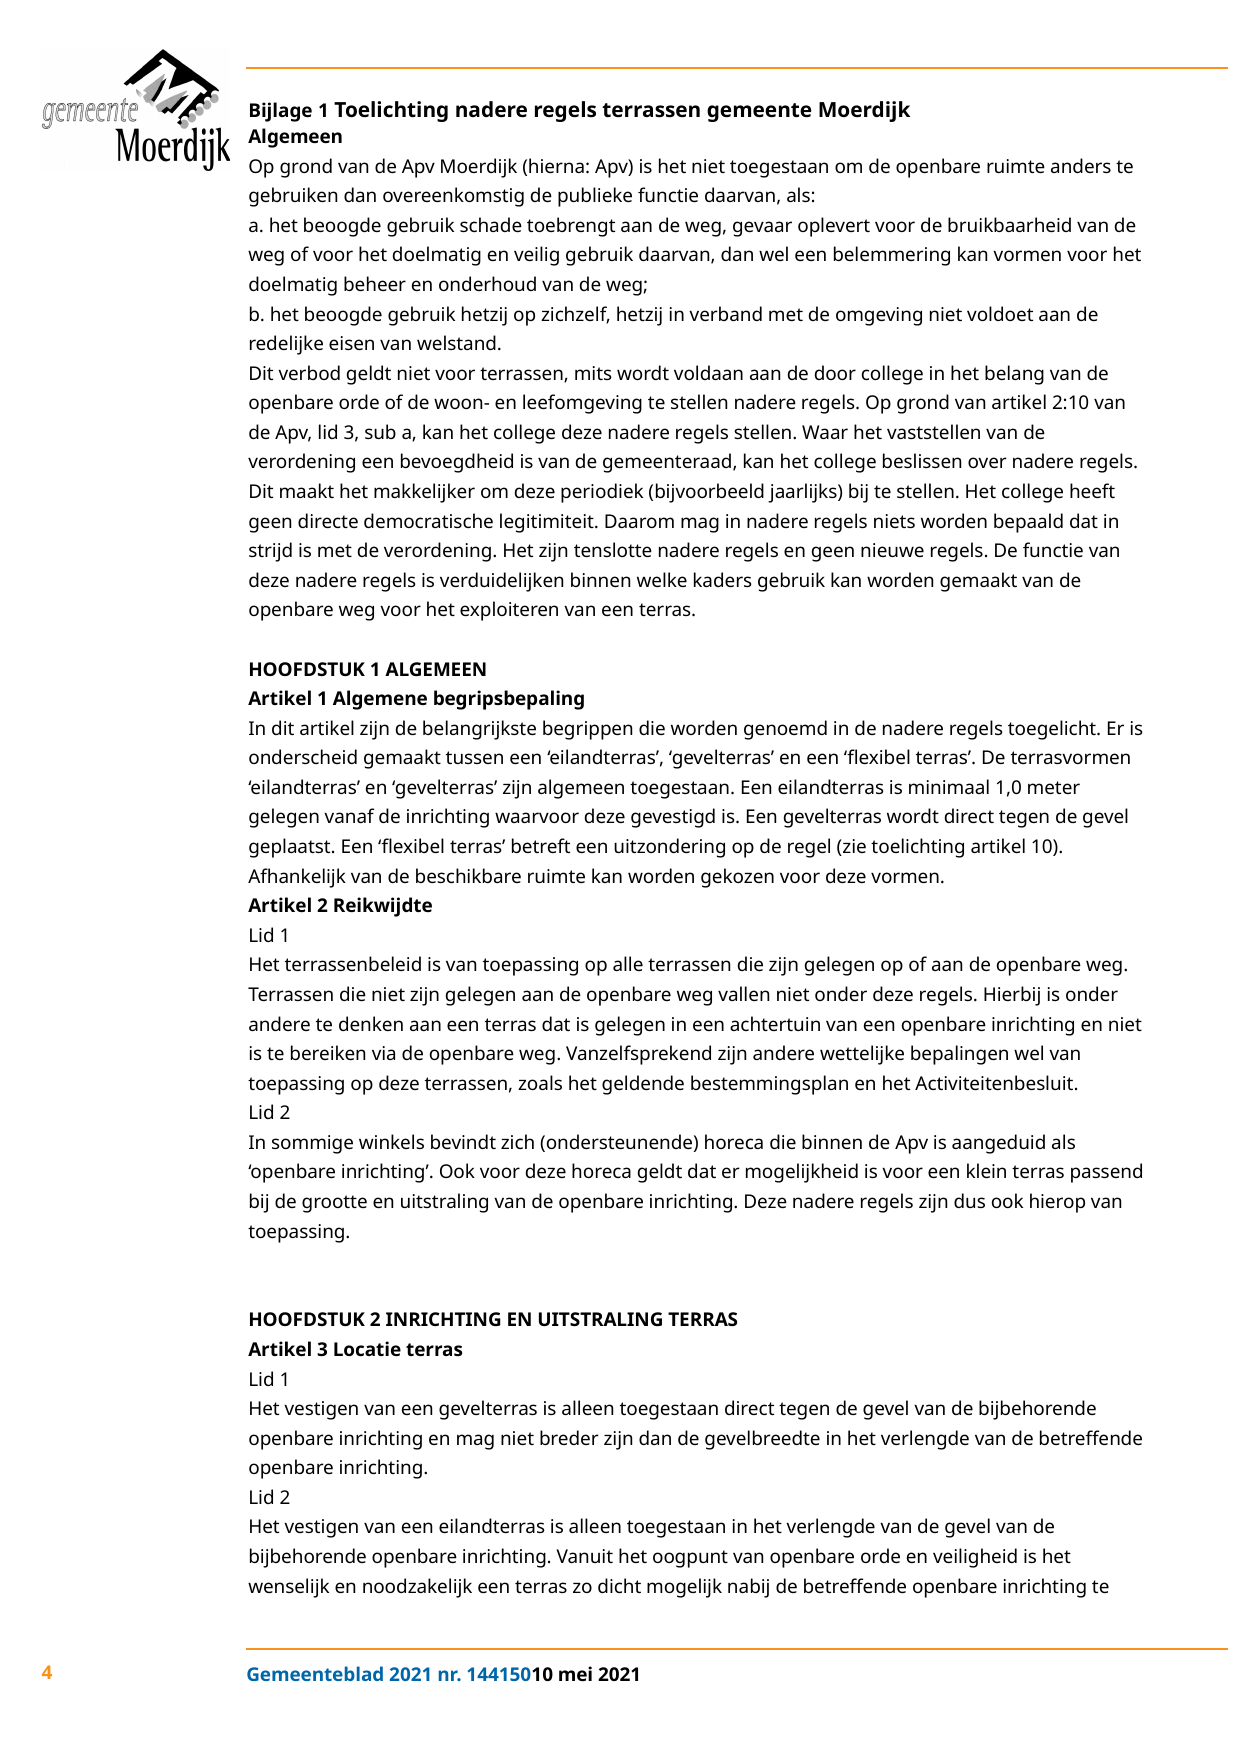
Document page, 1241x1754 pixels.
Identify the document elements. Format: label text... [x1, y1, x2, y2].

text Artikel 2 Reikwijdte [248, 892, 1152, 918]
text Lid 2 [248, 1484, 1152, 1510]
text In sommige winkels bevindt zich (ondersteunende) horeca die binnen de Apv is aangeduid als ‘openbare inrichting’. Ook voor deze horeca geldt dat er mogelijkheid is voor een klein terras passend bij de grootte en uitstraling van de openbare inrichting. Deze nadere regels zijn dus ook hierop van toepassing. [248, 1129, 1152, 1244]
text Op grond van de Apv Moerdijk (hierna: Apv) is het niet toegestaan om de openbare ruimte anders te gebruiken dan overeenkomstig de publieke functie daarvan, als: [248, 153, 1152, 208]
text Lid 1 [248, 922, 1152, 948]
text Het terrassenbeleid is van toepassing op alle terrassen die zijn gelegen op of aan de openbare weg. Terrassen die niet zijn gelegen aan de openbare weg vallen niet onder deze regels. Hierbij is onder andere te denken aan een terras dat is gelegen in een achtertuin van een openbare inrichting en niet is te bereiken via de openbare weg. Vanzelfsprekend zijn andere wettelijke bepalingen wel van toepassing op deze terrassen, zoals het geldende bestemmingsplan en het Activiteitenbesluit. [248, 952, 1152, 1096]
text Bijlage 1 Toelichting nadere regels terrassen gemeente Moerdijk [248, 95, 1152, 123]
text HOOFDSTUK 2 INRICHTING EN UITSTRALING TERRAS [248, 1307, 1152, 1332]
text a. het beoogde gebruik schade toebrengt aan de weg, gevaar oplevert voor de bruikbaarheid van de weg of voor het doelmatig en veilig gebruik daarvan, dan wel een belemmering kan vormen voor het doelmatig beheer en onderhoud van de weg; [248, 212, 1152, 297]
text Het vestigen van een gevelterras is alleen toegestaan direct tegen de gevel van de bijbehorende openbare inrichting en mag niet breder zijn dan de gevelbreedte in het verlengde van de betreffende openbare inrichting. [248, 1395, 1152, 1480]
picture [41, 47, 231, 172]
text Lid 2 [248, 1099, 1152, 1125]
text b. het beoogde gebruik hetzij op zichzelf, hetzij in verband met de omgeving niet voldoet aan de redelijke eisen van welstand. [248, 301, 1152, 356]
text HOOFDSTUK 1 ALGEMEEN [248, 656, 1152, 682]
text Lid 1 [248, 1366, 1152, 1392]
text Dit verbod geldt niet voor terrassen, mits wordt voldaan aan de door college in het belang van de openbare orde of de woon- en leefomgeving te stellen nadere regels. Op grond van artikel 2:10 van de Apv, lid 3, sub a, kan het college deze nadere regels stellen. Waar het vaststellen van de verordening een bevoegdheid is van de gemeenteraad, kan het college beslissen over nadere regels. Dit maakt het makkelijker om deze periodiek (bijvoorbeeld jaarlijks) bij te stellen. Het college heeft geen directe democratische legitimiteit. Daarom mag in nadere regels niets worden bepaald dat in strijd is met de verordening. Het zijn tenslotte nadere regels en geen nieuwe regels. De functie van deze nadere regels is verduidelijken binnen welke kaders gebruik kan worden gemaakt van de openbare weg voor het exploiteren van een terras. [248, 360, 1152, 622]
text In dit artikel zijn de belangrijkste begrippen die worden genoemd in de nadere regels toegelicht. Er is onderscheid gemaakt tussen een ‘eilandterras’, ‘gevelterras’ en een ‘flexibel terras’. De terrasvormen ‘eilandterras’ en ‘gevelterras’ zijn algemeen toegestaan. Een eilandterras is minimaal 1,0 meter gelegen vanaf de inrichting waarvoor deze gevestigd is. Een gevelterras wordt direct tegen de gevel geplaatst. Een ‘flexibel terras’ betreft een uitzondering op de regel (zie toelichting artikel 10). Afhankelijk van de beschikbare ruimte kan worden gekozen voor deze vormen. [248, 715, 1152, 889]
text Het vestigen van een eilandterras is alleen toegestaan in het verlengde van de gevel van de bijbehorende openbare inrichting. Vanuit het oogpunt van openbare orde en veiligheid is het wenselijk en noodzakelijk een terras zo dicht mogelijk nabij de betreffende openbare inrichting te [248, 1514, 1152, 1599]
text Artikel 3 Locatie terras [248, 1336, 1152, 1362]
text Algemeen [248, 123, 1152, 149]
text Artikel 1 Algemene begripsbepaling [248, 685, 1152, 711]
